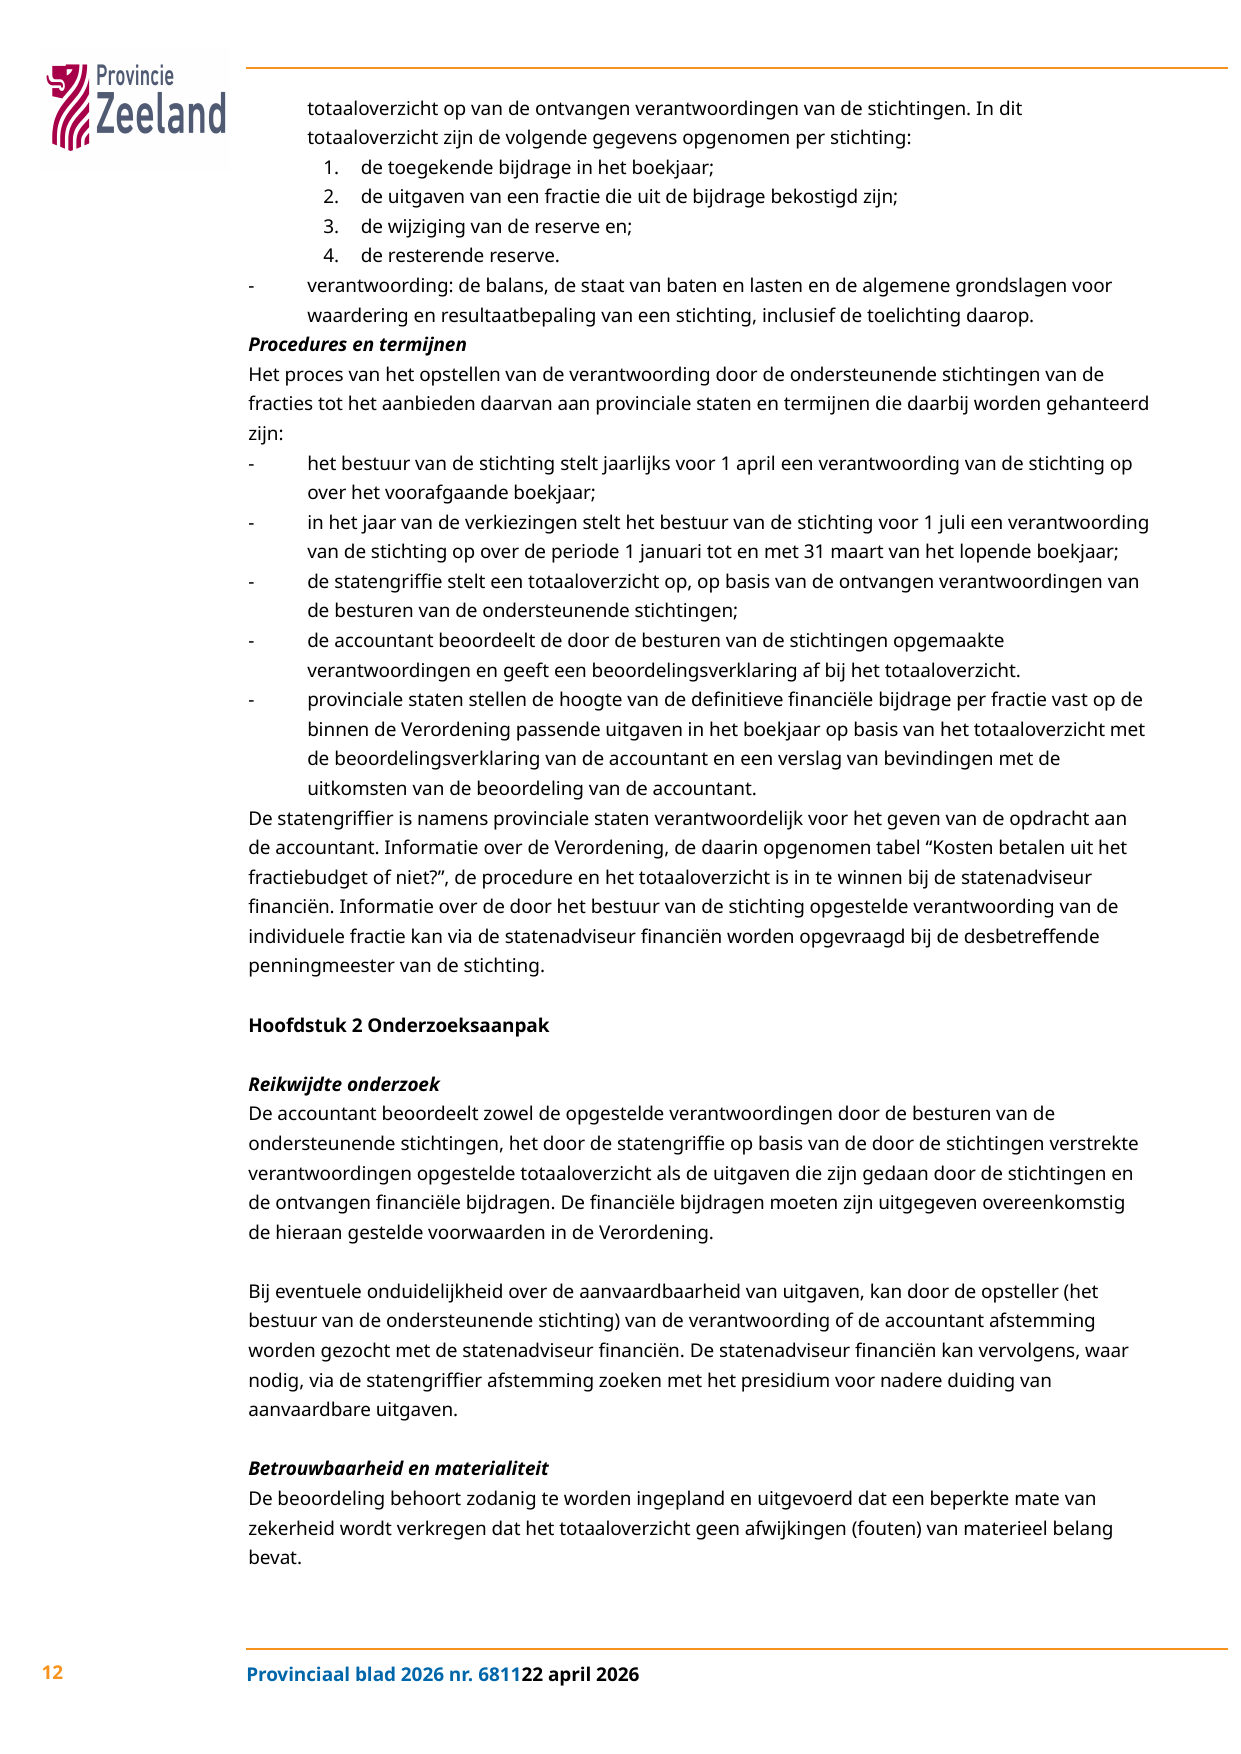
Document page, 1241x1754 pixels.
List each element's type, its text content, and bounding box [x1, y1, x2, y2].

list de wijziging van de reserve en; [323, 213, 1152, 239]
text De beoordeling behoort zodanig te worden ingepland en uitgevoerd dat een beperkte mate van zekerheid wordt verkregen dat het totaaloverzicht geen afwijkingen (fouten) van materieel belang bevat. [248, 1485, 1152, 1570]
list de statengriffie stelt een totaaloverzicht op, op basis van de ontvangen verantwoordingen van de besturen van de ondersteunende stichtingen; [248, 568, 1152, 623]
text Procedures en termijnen [248, 331, 1152, 357]
text De accountant beoordeelt zowel de opgestelde verantwoordingen door de besturen van de ondersteunende stichtingen, het door de statengriffie op basis van de door de stichtingen verstrekte verantwoordingen opgestelde totaaloverzicht als de uitgaven die zijn gedaan door de stichtingen en de ontvangen financiële bijdragen. De financiële bijdragen moeten zijn uitgegeven overeenkomstig de hieraan gestelde voorwaarden in de Verordening. [248, 1101, 1152, 1245]
text Het proces van het opstellen van de verantwoording door de ondersteunende stichtingen van de fracties tot het aanbieden daarvan aan provinciale staten en termijnen die daarbij worden gehanteerd zijn: [248, 361, 1152, 446]
text Hoofdstuk 2 Onderzoeksaanpak [248, 1012, 1152, 1038]
list in het jaar van de verkiezingen stelt het bestuur van de stichting voor 1 juli een verantwoording van de stichting op over de periode 1 januari tot en met 31 maart van het lopende boekjaar; [248, 509, 1152, 564]
list de accountant beoordeelt de door de besturen van de stichtingen opgemaakte verantwoordingen en geeft een beoordelingsverklaring af bij het totaaloverzicht. [248, 627, 1152, 683]
list het bestuur van de stichting stelt jaarlijks voor 1 april een verantwoording van de stichting op over het voorafgaande boekjaar; [248, 450, 1152, 505]
picture [41, 47, 231, 172]
list provinciale staten stellen de hoogte van de definitieve financiële bijdrage per fractie vast op de binnen de Verordening passende uitgaven in het boekjaar op basis van het totaaloverzicht met de beoordelingsverklaring van de accountant en een verslag van bevindingen met de uitkomsten van de beoordeling van de accountant. [248, 686, 1152, 801]
list de toegekende bijdrage in het boekjaar; [323, 154, 1152, 180]
list de uitgaven van een fractie die uit de bijdrage bekostigd zijn; [323, 183, 1152, 209]
text Reikwijdte onderzoek [248, 1071, 1152, 1097]
list totaaloverzicht op van de ontvangen verantwoordingen van de stichtingen. In dit totaaloverzicht zijn de volgende gegevens opgenomen per stichting: [248, 95, 1152, 150]
text De statengriffier is namens provinciale staten verantwoordelijk voor het geven van de opdracht aan de accountant. Informatie over de Verordening, de daarin opgenomen tabel “Kosten betalen uit het fractiebudget of niet?”, de procedure en het totaaloverzicht is in te winnen bij de statenadviseur financiën. Informatie over de door het bestuur van de stichting opgestelde verantwoording van de individuele fractie kan via de statenadviseur financiën worden opgevraagd bij de desbetreffende penningmeester van de stichting. [248, 805, 1152, 978]
text Bij eventuele onduidelijkheid over de aanvaardbaarheid van uitgaven, kan door de opsteller (het bestuur van de ondersteunende stichting) van de verantwoording of de accountant afstemming worden gezocht met de statenadviseur financiën. De statenadviseur financiën kan vervolgens, waar nodig, via de statengriffier afstemming zoeken met het presidium voor nadere duiding van aanvaardbare uitgaven. [248, 1278, 1152, 1422]
list de resterende reserve. [323, 243, 1152, 268]
text Betrouwbaarheid en materialiteit [248, 1456, 1152, 1481]
list verantwoording: de balans, de staat van baten en lasten en de algemene grondslagen voor waardering en resultaatbepaling van een stichting, inclusief de toelichting daarop. [248, 272, 1152, 328]
